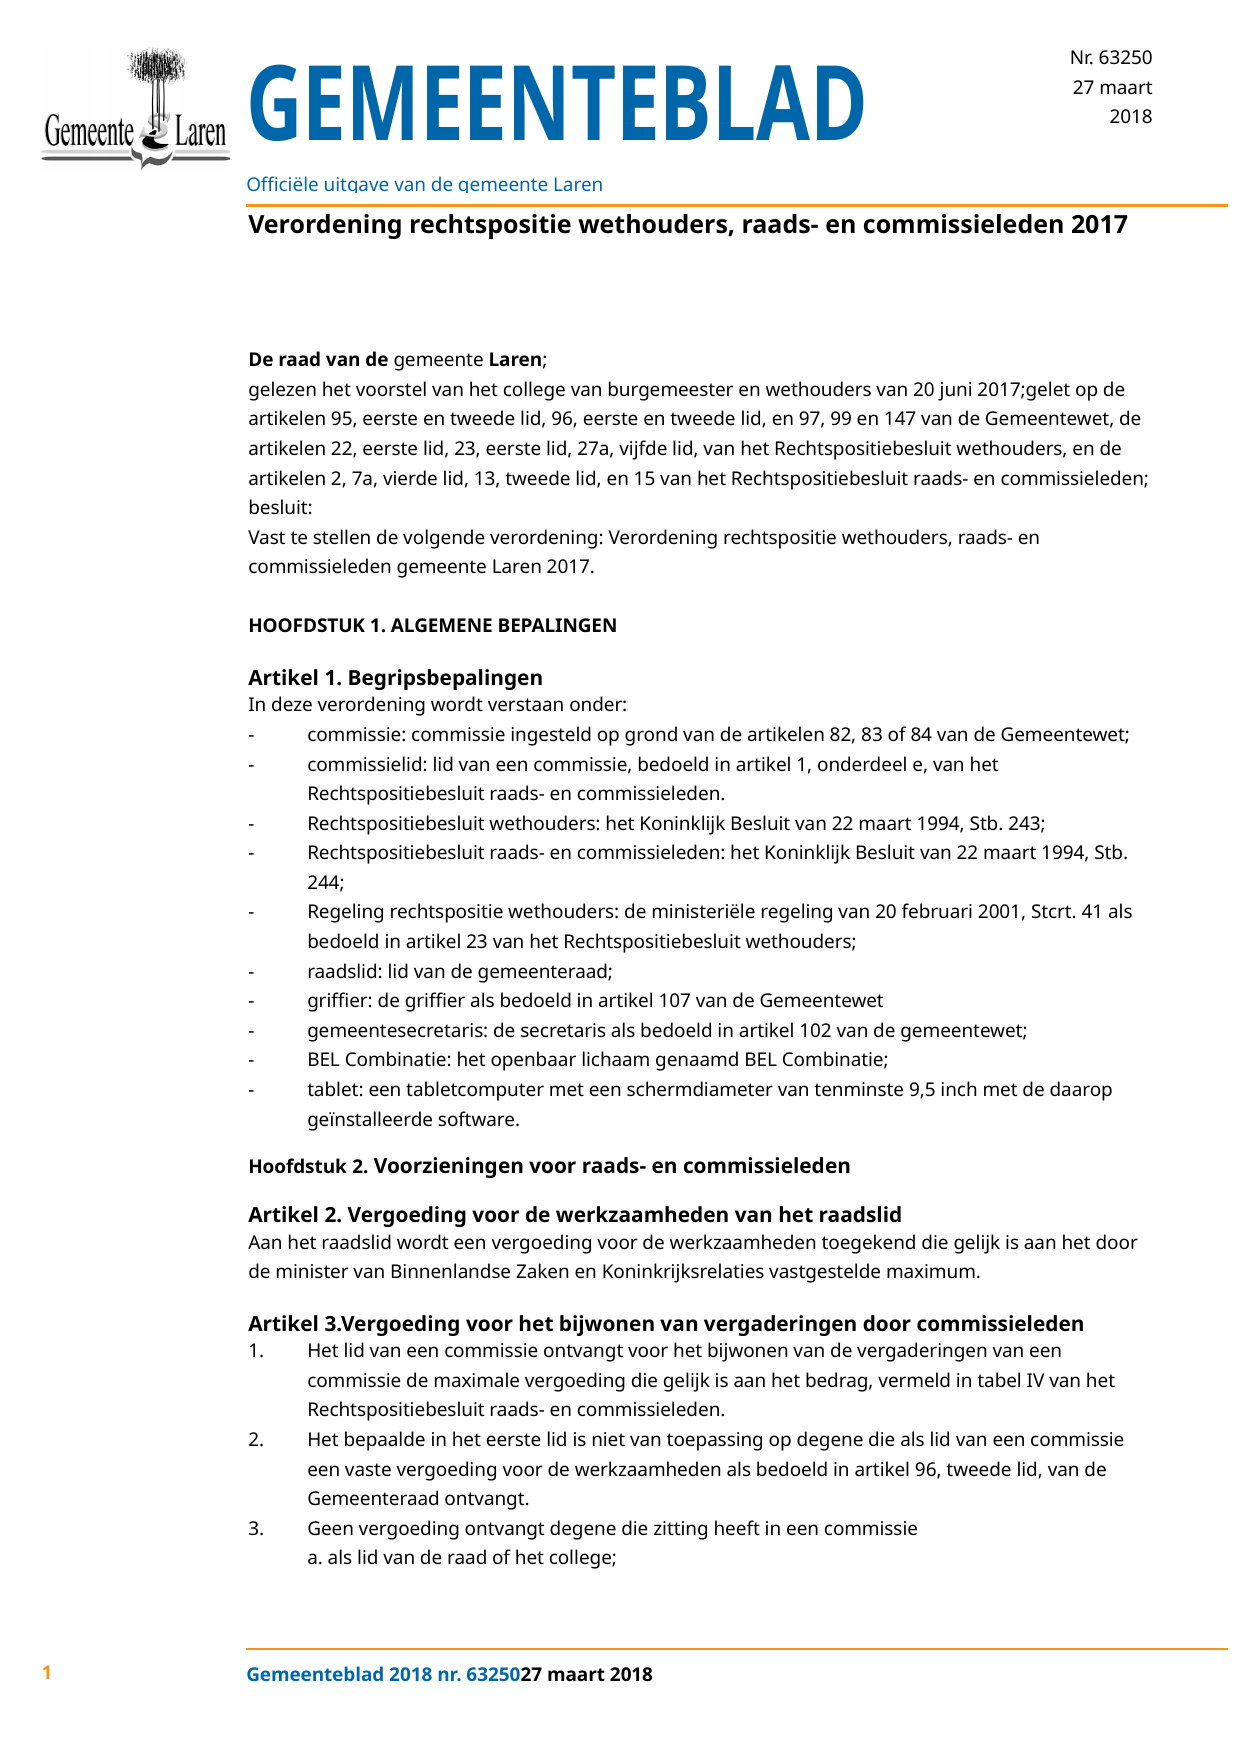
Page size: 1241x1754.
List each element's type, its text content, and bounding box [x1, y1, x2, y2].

text HOOFDSTUK 1. ALGEMENE BEPALINGEN [248, 613, 1152, 638]
text Artikel 3.Vergoeding voor het bijwonen van vergaderingen door commissieleden [248, 1309, 1152, 1337]
text Artikel 2. Vergoeding voor de werkzaamheden van het raadslid [248, 1201, 1152, 1229]
text gelezen het voorstel van het college van burgemeester en wethouders van 20 juni 2017;gelet op de artikelen 95, eerste en tweede lid, 96, eerste en tweede lid, en 97, 99 en 147 van de Gemeentewet, de artikelen 22, eerste lid, 23, eerste lid, 27a, vijfde lid, van het Rechtspositiebesluit wethouders, en de artikelen 2, 7a, vierde lid, 13, tweede lid, en 15 van het Rechtspositiebesluit raads- en commissieleden; [248, 376, 1152, 491]
list commissie: commissie ingesteld op grond van de artikelen 82, 83 of 84 van de Gemeentewet; [248, 721, 1152, 747]
text Aan het raadslid wordt een vergoeding voor de werkzaamheden toegekend die gelijk is aan het door de minister van Binnenlandse Zaken en Koninkrijksrelaties vastgestelde maximum. [248, 1229, 1152, 1284]
text De raad van de gemeente Laren; [248, 346, 1152, 372]
text Hoofdstuk 2. Voorzieningen voor raads- en commissieleden [248, 1151, 1152, 1180]
text Vast te stellen de volgende verordening: Verordening rechtspositie wethouders, raads- en commissieleden gemeente Laren 2017. [248, 524, 1152, 579]
text Artikel 1. Begripsbepalingen [248, 663, 1152, 692]
list Regeling rechtspositie wethouders: de ministeriële regeling van 20 februari 2001, Stcrt. 41 als bedoeld in artikel 23 van het Rechtspositiebesluit wethouders; [248, 899, 1152, 954]
list Rechtspositiebesluit wethouders: het Koninklijk Besluit van 22 maart 1994, Stb. 243; [248, 810, 1152, 836]
text besluit: [248, 494, 1152, 520]
list Het bepaalde in het eerste lid is niet van toepassing op degene die als lid van een commissie een vaste vergoeding voor de werkzaamheden als bedoeld in artikel 96, tweede lid, van de Gemeenteraad ontvangt. [248, 1426, 1152, 1511]
list gemeentesecretaris: de secretaris als bedoeld in artikel 102 van de gemeentewet; [248, 1017, 1152, 1043]
list commissielid: lid van een commissie, bedoeld in artikel 1, onderdeel e, van het Rechtspositiebesluit raads- en commissieleden. [248, 751, 1152, 806]
list Rechtspositiebesluit raads- en commissieleden: het Koninklijk Besluit van 22 maart 1994, Stb. 244; [248, 839, 1152, 895]
list raadslid: lid van de gemeenteraad; [248, 958, 1152, 983]
list Geen vergoeding ontvangt degene die zitting heeft in een commissie [248, 1515, 1152, 1541]
list tablet: een tabletcomputer met een schermdiameter van tenminste 9,5 inch met de daarop geïnstalleerde software. [248, 1076, 1152, 1131]
picture [41, 47, 231, 172]
list Het lid van een commissie ontvangt voor het bijwonen van de vergaderingen van een commissie de maximale vergoeding die gelijk is aan het bedrag, vermeld in tabel IV van het Rechtspositiebesluit raads- en commissieleden. [248, 1337, 1152, 1422]
list griffier: de griffier als bedoeld in artikel 107 van de Gemeentewet [248, 987, 1152, 1013]
list a. als lid van de raad of het college; [248, 1544, 1152, 1570]
text In deze verordening wordt verstaan onder: [248, 692, 1152, 717]
text Verordening rechtspositie wethouders, raads- en commissieleden 2017 [248, 207, 1152, 241]
list BEL Combinatie: het openbaar lichaam genaamd BEL Combinatie; [248, 1047, 1152, 1072]
